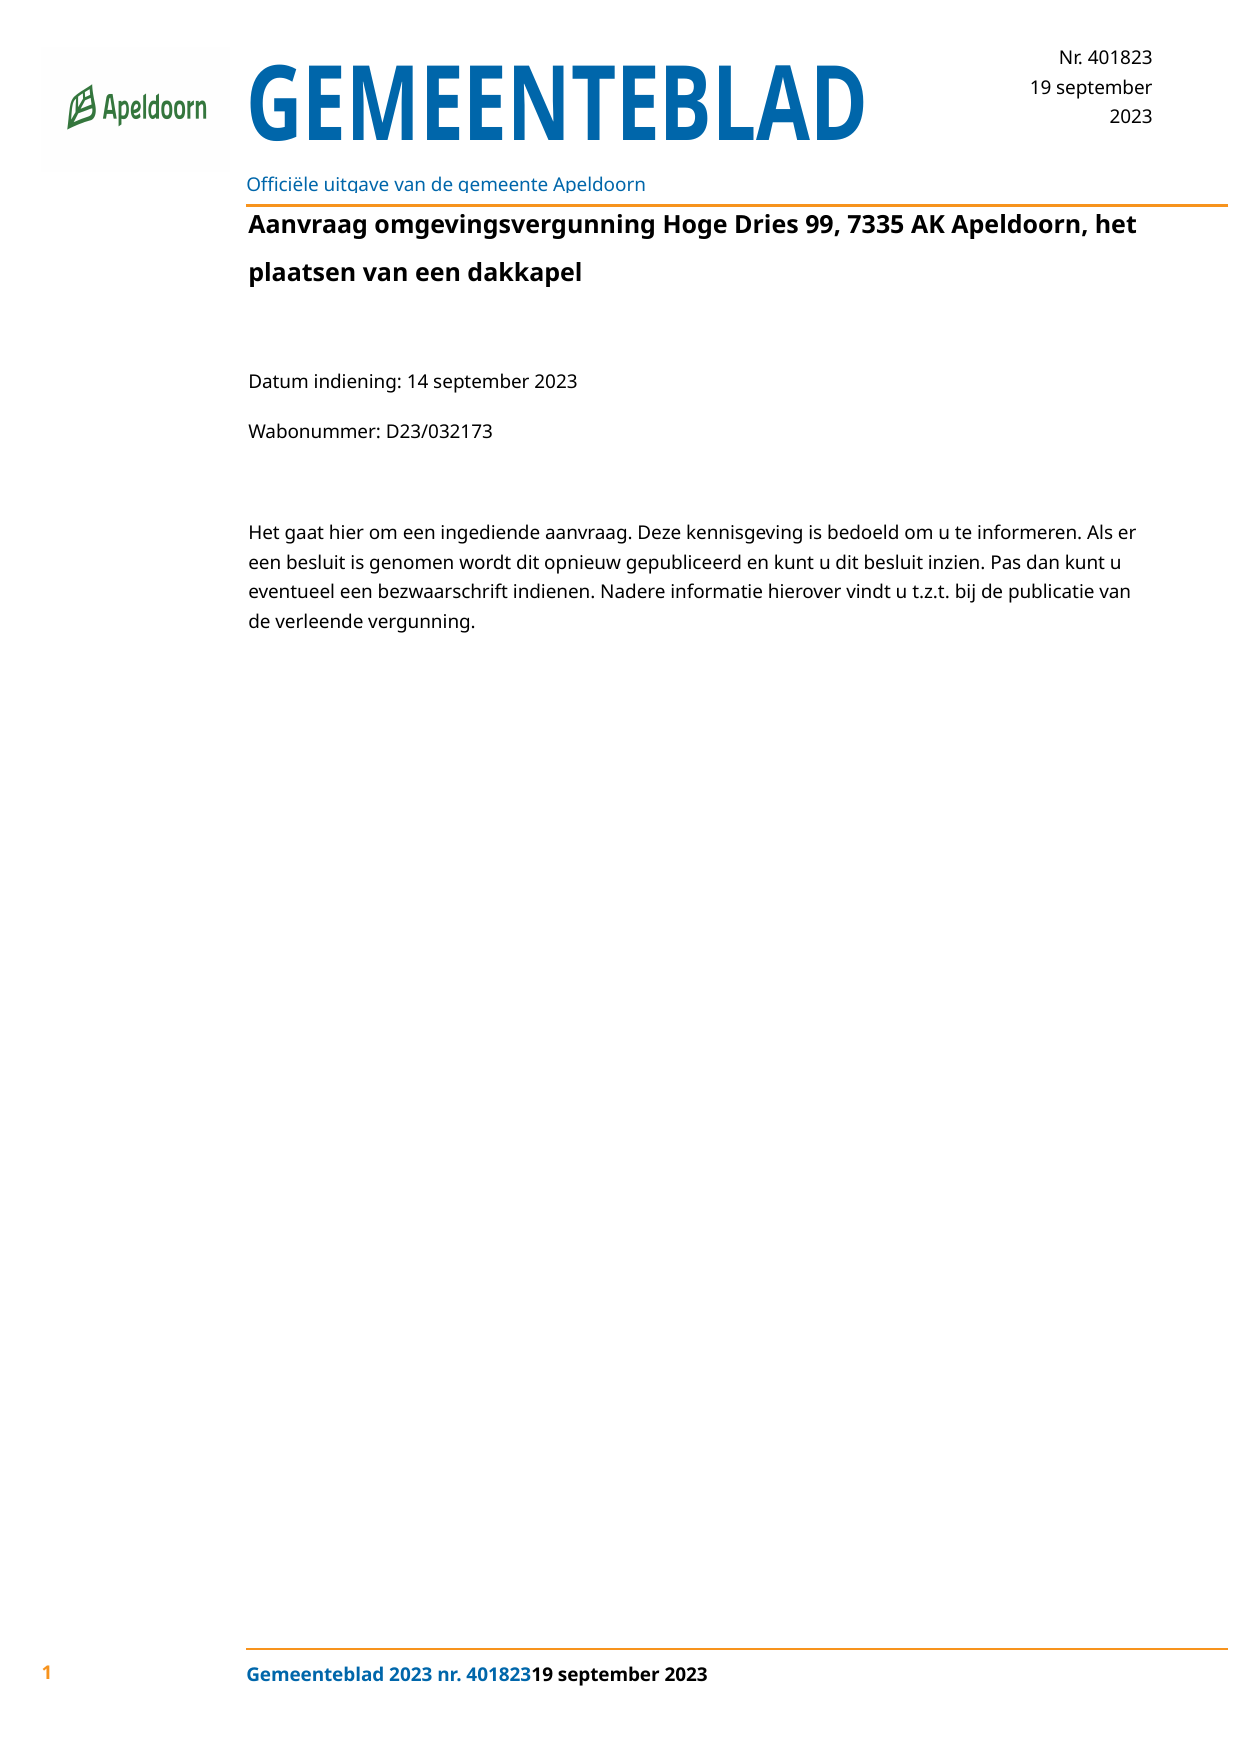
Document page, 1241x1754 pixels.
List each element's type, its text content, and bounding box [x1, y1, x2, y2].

picture [41, 47, 231, 172]
text Wabonummer: D23/032173 [248, 419, 1152, 444]
text Het gaat hier om een ingediende aanvraag. Deze kennisgeving is bedoeld om u te informeren. Als er een besluit is genomen wordt dit opnieuw gepubliceerd en kunt u dit besluit inzien. Pas dan kunt u eventueel een bezwaarschrift indienen. Nadere informatie hierover vindt u t.z.t. bij de publicatie van de verleende vergunning. [248, 519, 1152, 634]
text Aanvraag omgevingsvergunning Hoge Dries 99, 7335 AK Apeldoorn, het plaatsen van een dakkapel [248, 207, 1152, 288]
text Datum indiening: 14 september 2023 [248, 368, 1152, 394]
